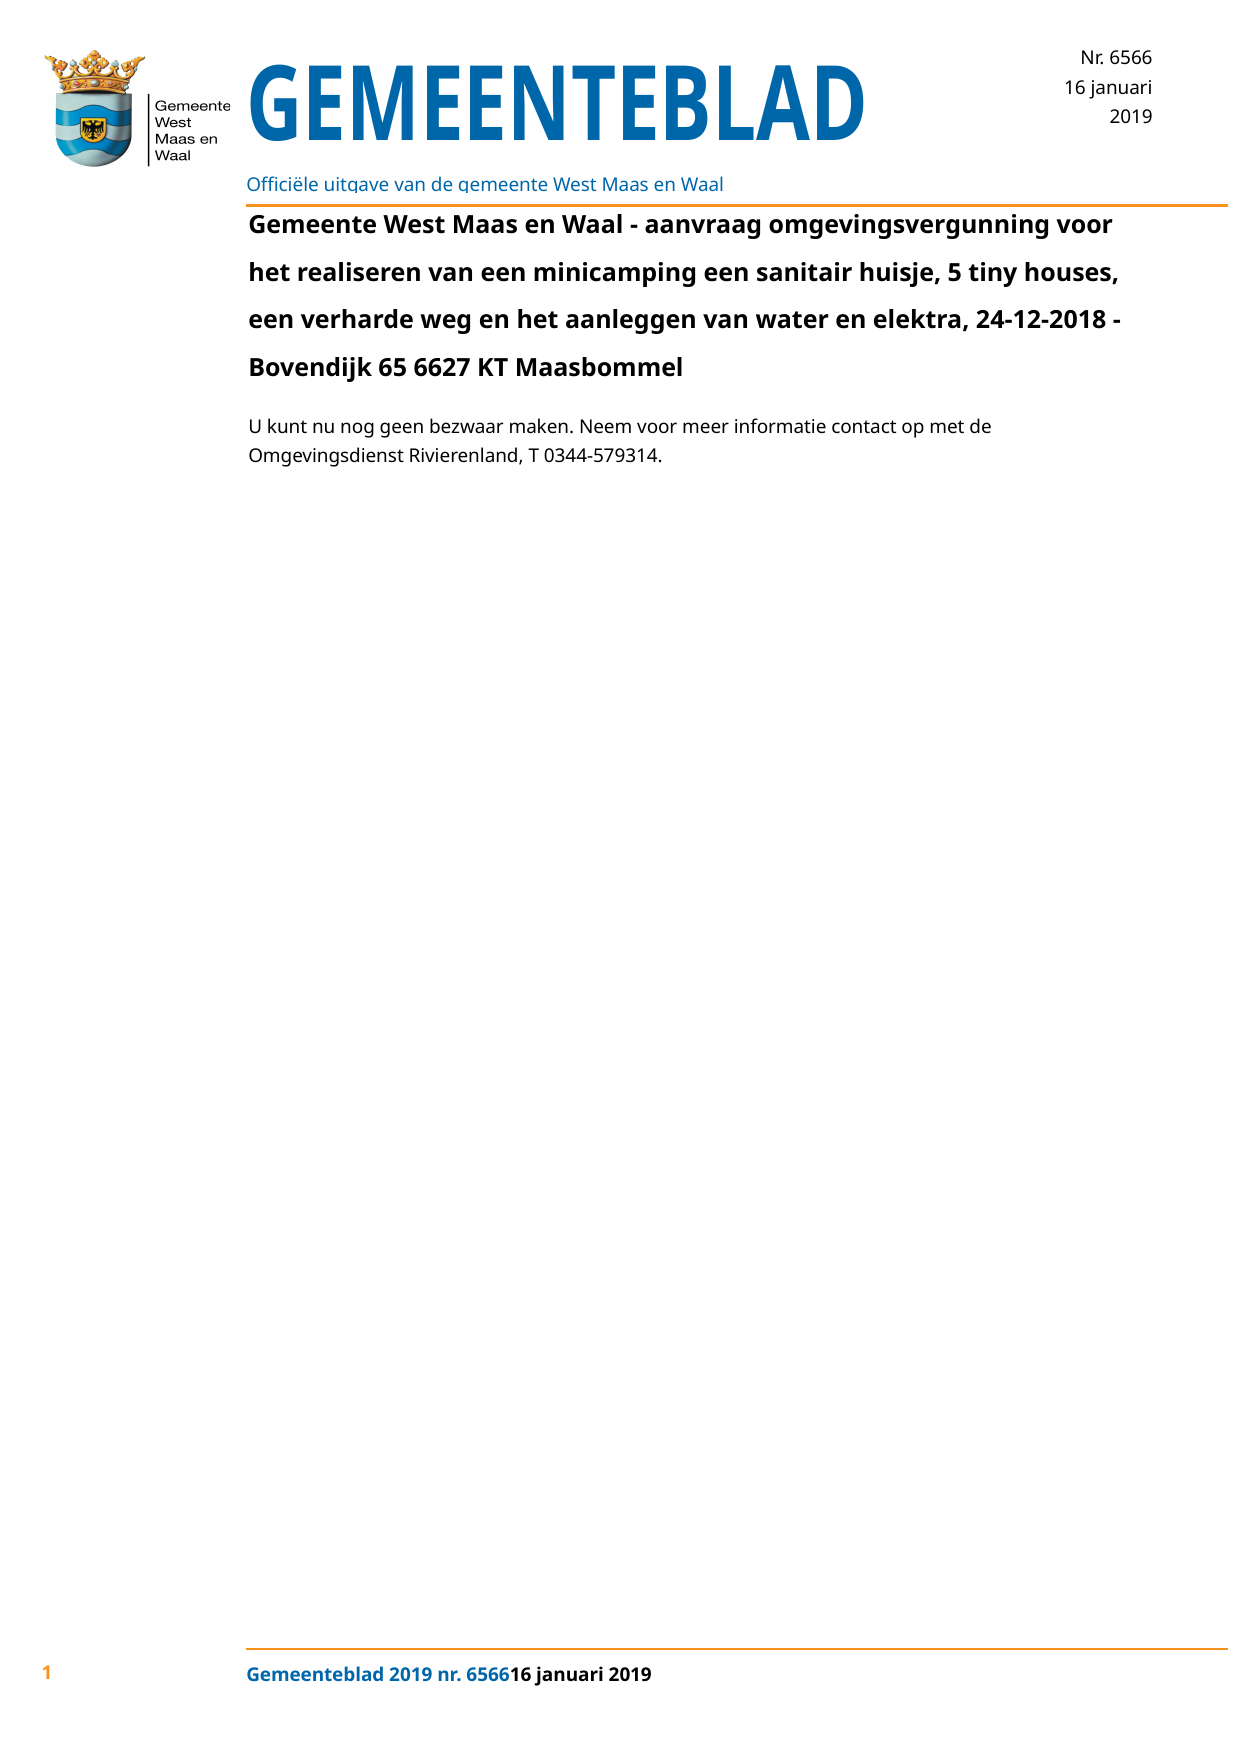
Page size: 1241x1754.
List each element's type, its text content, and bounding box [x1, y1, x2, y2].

text Gemeente West Maas en Waal - aanvraag omgevingsvergunning voor het realiseren van een minicamping een sanitair huisje, 5 tiny houses, een verharde weg en het aanleggen van water en elektra, 24-12-2018 - Bovendijk 65 6627 KT Maasbommel [248, 207, 1152, 384]
picture [41, 47, 231, 172]
text U kunt nu nog geen bezwaar maken. Neem voor meer informatie contact op met de Omgevingsdienst Rivierenland, T 0344-579314. [248, 413, 1152, 468]
